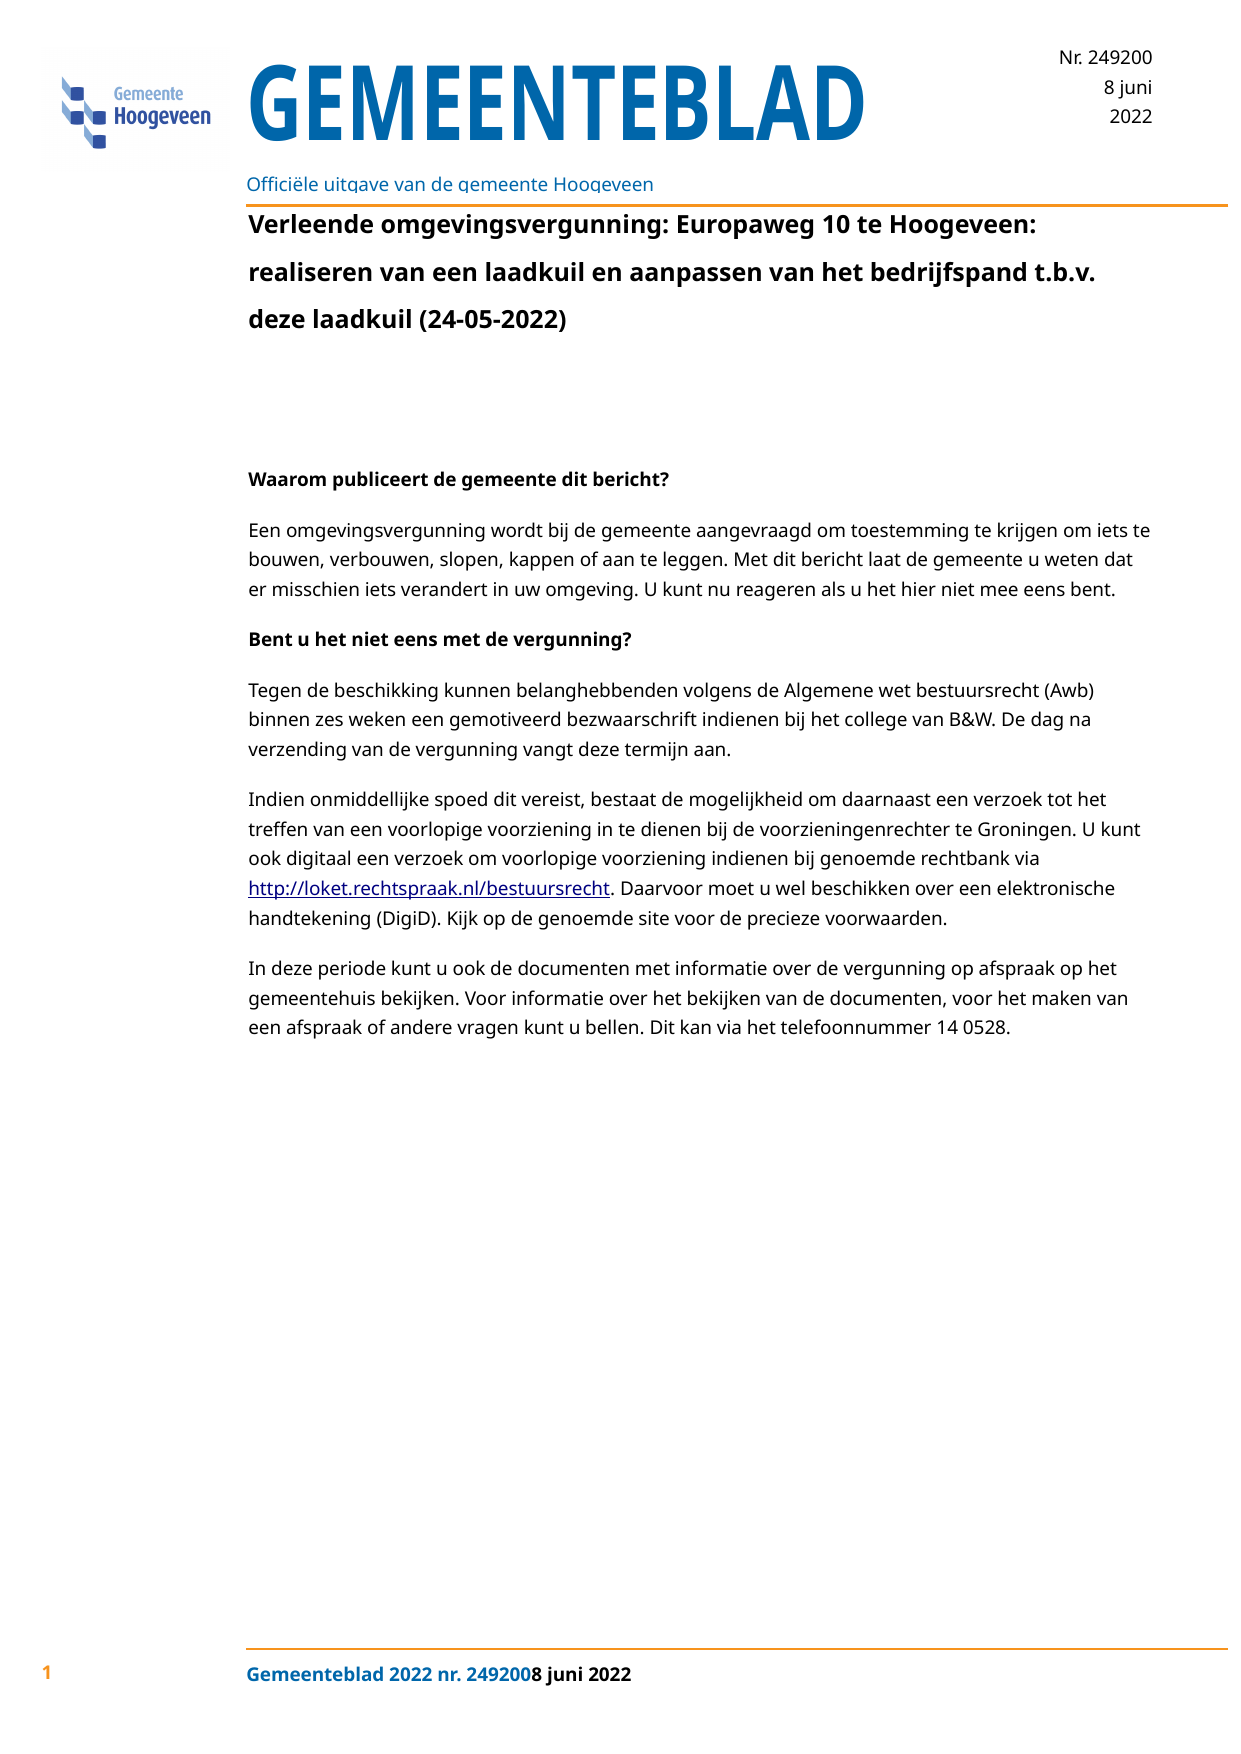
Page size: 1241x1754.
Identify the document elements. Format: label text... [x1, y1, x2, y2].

text Tegen de beschikking kunnen belanghebbenden volgens de Algemene wet bestuursrecht (Awb) binnen zes weken een gemotiveerd bezwaarschrift indienen bij het college van B&W. De dag na verzending van de vergunning vangt deze termijn aan. [248, 677, 1152, 762]
text In deze periode kunt u ook de documenten met informatie over de vergunning op afspraak op het gemeentehuis bekijken. Voor informatie over het bekijken van de documenten, voor het maken van een afspraak of andere vragen kunt u bellen. Dit kan via het telefoonnummer 14 0528. [248, 955, 1152, 1040]
text Indien onmiddellijke spoed dit vereist, bestaat de mogelijkheid om daarnaast een verzoek tot het treffen van een voorlopige voorziening in te dienen bij de voorzieningenrechter te Groningen. U kunt ook digitaal een verzoek om voorlopige voorziening indienen bij genoemde rechtbank via http://loket.rechtspraak.nl/bestuursrecht. Daarvoor moet u wel beschikken over een elektronische handtekening (DigiD). Kijk op de genoemde site voor de precieze voorwaarden. [248, 786, 1152, 930]
text Bent u het niet eens met de vergunning? [248, 626, 1152, 652]
text Een omgevingsvergunning wordt bij de gemeente aangevraagd om toestemming te krijgen om iets te bouwen, verbouwen, slopen, kappen of aan te leggen. Met dit bericht laat de gemeente u weten dat er misschien iets verandert in uw omgeving. U kunt nu reageren als u het hier niet mee eens bent. [248, 517, 1152, 602]
text Verleende omgevingsvergunning: Europaweg 10 te Hoogeveen: realiseren van een laadkuil en aanpassen van het bedrijfspand t.b.v. deze laadkuil (24-05-2022) [248, 207, 1152, 336]
picture [41, 47, 231, 172]
text Waarom publiceert de gemeente dit bericht? [248, 466, 1152, 492]
